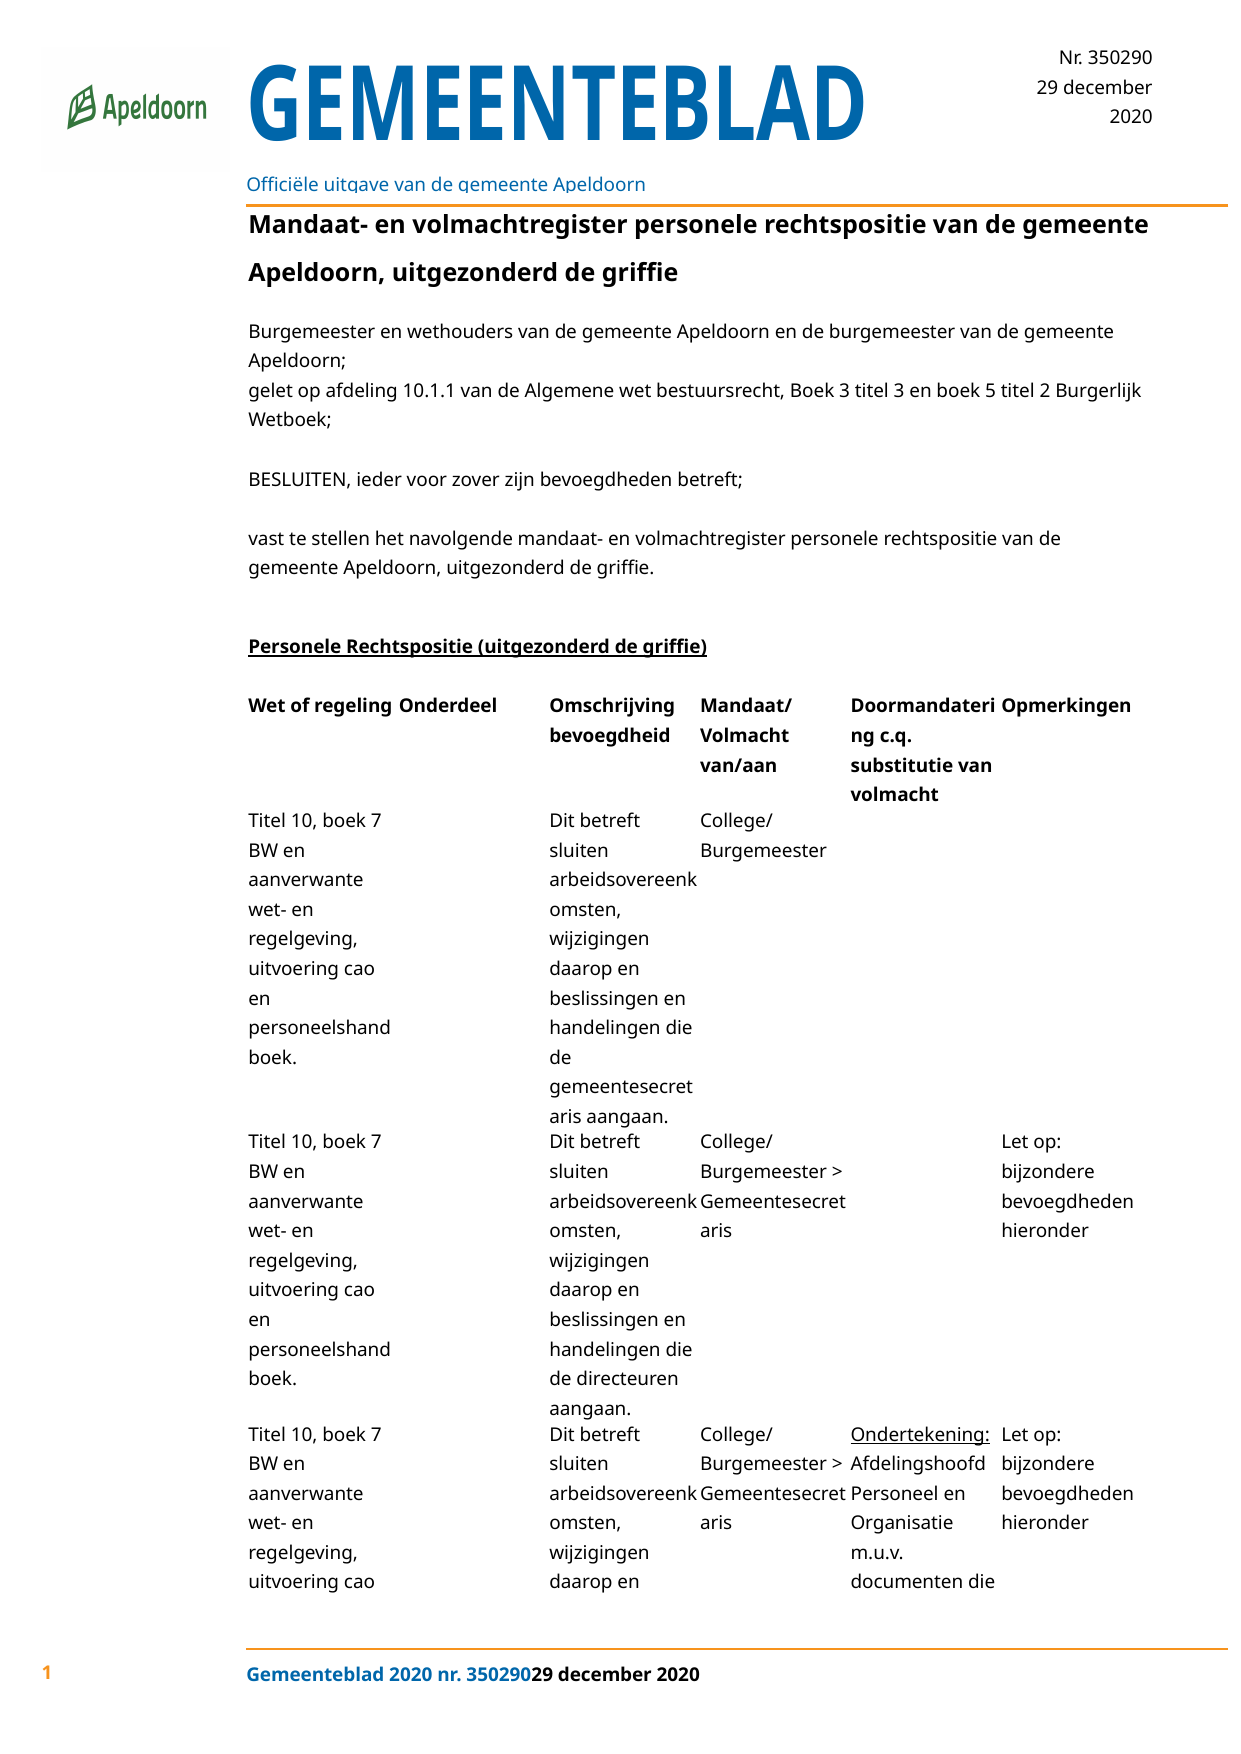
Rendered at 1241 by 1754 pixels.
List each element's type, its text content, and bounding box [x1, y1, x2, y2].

table_cell [850, 1129, 1001, 1421]
table_cell Ondertekening: Afdelingshoofd Personeel en Organisatie m.u.v. documenten die [850, 1421, 1001, 1594]
table_header Omschrijving bevoegdheid [549, 693, 700, 807]
table_cell Titel 10, boek 7 BW en aanverwante wet- en regelgeving, uitvoering cao en personeelshandboek. [248, 1129, 398, 1421]
table_cell Let op: bijzondere bevoegdheden hieronder [1001, 1421, 1152, 1594]
table_cell [1001, 807, 1152, 1129]
table_cell College/Burgemeester [700, 807, 850, 1129]
table_cell Dit betreft sluiten arbeidsovereenkomsten, wijzigingen daarop en beslissingen en handelingen die de directeuren aangaan. [549, 1129, 700, 1421]
text vast te stellen het navolgende mandaat- en volmachtregister personele rechtspositie van de gemeente Apeldoorn, uitgezonderd de griffie. [248, 525, 1152, 580]
table_cell College/Burgemeester > Gemeentesecretaris [700, 1421, 850, 1594]
text gelet op afdeling 10.1.1 van de Algemene wet bestuursrecht, Boek 3 titel 3 en boek 5 titel 2 Burgerlijk Wetboek; [248, 377, 1152, 432]
table_cell [399, 1421, 549, 1594]
table_header Mandaat/Volmacht van/aan [700, 693, 850, 807]
text Personele Rechtspositie (uitgezonderd de griffie) [248, 633, 1152, 659]
table_cell [399, 1129, 549, 1421]
text Burgemeester en wethouders van de gemeente Apeldoorn en de burgemeester van de gemeente Apeldoorn; [248, 318, 1152, 373]
table_cell College/Burgemeester > Gemeentesecretaris [700, 1129, 850, 1421]
text Mandaat- en volmachtregister personele rechtspositie van de gemeente Apeldoorn, uitgezonderd de griffie [248, 207, 1152, 288]
table_cell [850, 807, 1001, 1129]
table_header Opmerkingen [1001, 693, 1152, 807]
table_cell Dit betreft sluiten arbeidsovereenkomsten, wijzigingen daarop en beslissingen en handelingen die de gemeentesecretaris aangaan. [549, 807, 700, 1129]
table_cell Let op: bijzondere bevoegdheden hieronder [1001, 1129, 1152, 1421]
picture [41, 47, 231, 172]
table_cell [399, 807, 549, 1129]
table_header Onderdeel [399, 693, 549, 807]
table_cell Dit betreft sluiten arbeidsovereenkomsten, wijzigingen daarop en [549, 1421, 700, 1594]
table_header Wet of regeling [248, 693, 398, 807]
text BESLUITEN, ieder voor zover zijn bevoegdheden betreft; [248, 466, 1152, 492]
table_cell Titel 10, boek 7 BW en aanverwante wet- en regelgeving, uitvoering cao en personeelshandboek. [248, 807, 398, 1129]
table_cell Titel 10, boek 7 BW en aanverwante wet- en regelgeving, uitvoering cao [248, 1421, 398, 1594]
table_header Doormandatering c.q. substitutie van volmacht [850, 693, 1001, 807]
